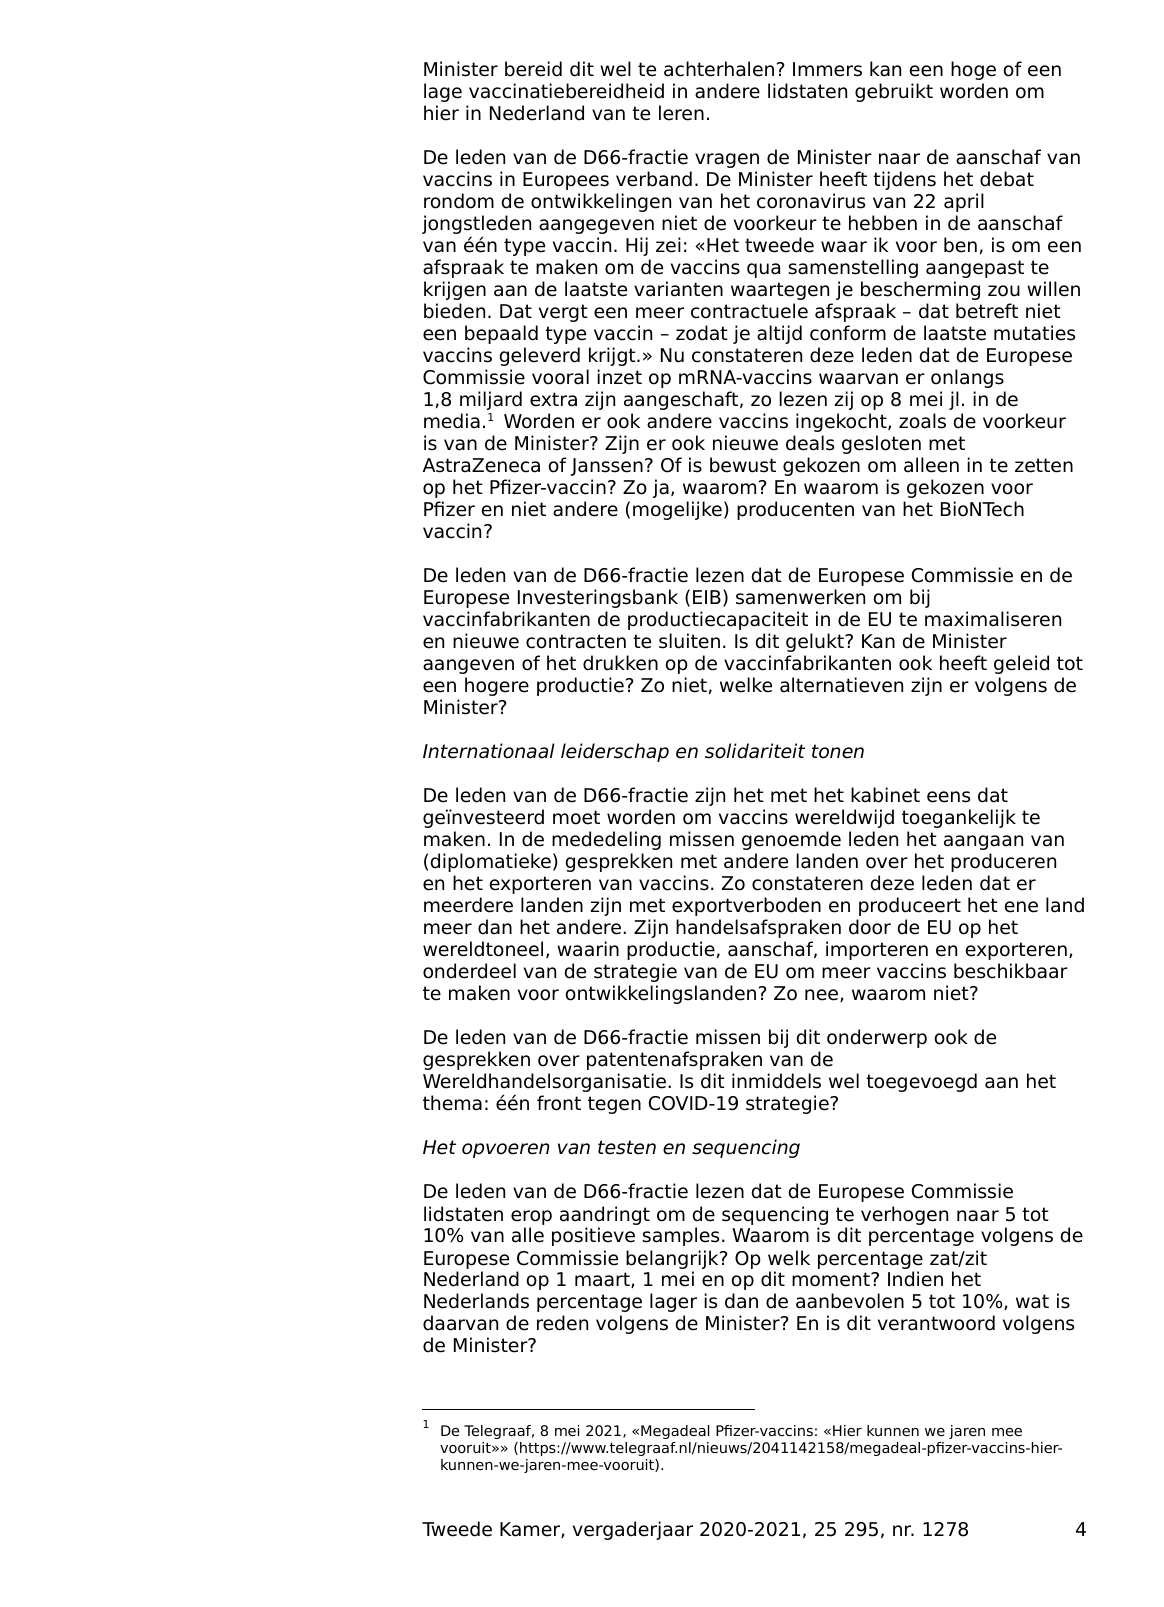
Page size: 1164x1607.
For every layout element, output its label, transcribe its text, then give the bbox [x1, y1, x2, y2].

text De leden van de D66-fractie missen bij dit onderwerp ook de gesprekken over patentenafspraken van de Wereldhandelsorganisatie. Is dit inmiddels wel toegevoegd aan het thema: één front tegen COVID-19 strategie? [422, 1027, 1087, 1115]
text De leden van de D66-fractie zijn het met het kabinet eens dat geïnvesteerd moet worden om vaccins wereldwijd toegankelijk te maken. In de mededeling missen genoemde leden het aangaan van (diplomatieke) gesprekken met andere landen over het produceren en het exporteren van vaccins. Zo constateren deze leden dat er meerdere landen zijn met exportverboden en produceert het ene land meer dan het andere. Zijn handelsafspraken door de EU op het wereldtoneel, waarin productie, aanschaf, importeren en exporteren, onderdeel van de strategie van de EU om meer vaccins beschikbaar te maken voor ontwikkelingslanden? Zo nee, waarom niet? [422, 785, 1087, 1005]
text De leden van de D66-fractie lezen dat de Europese Commissie en de Europese Investeringsbank (EIB) samenwerken om bij vaccinfabrikanten de productiecapaciteit in de EU te maximaliseren en nieuwe contracten te sluiten. Is dit gelukt? Kan de Minister aangeven of het drukken op de vaccinfabrikanten ook heeft geleid tot een hogere productie? Zo niet, welke alternatieven zijn er volgens de Minister? [422, 565, 1087, 719]
subtitle Het opvoeren van testen en sequencing [422, 1137, 1087, 1159]
subtitle Internationaal leiderschap en solidariteit tonen [422, 741, 1087, 763]
text De leden van de D66-fractie vragen de Minister naar de aanschaf van vaccins in Europees verband. De Minister heeft tijdens het debat rondom de ontwikkelingen van het coronavirus van 22 april jongstleden aangegeven niet de voorkeur te hebben in de aanschaf van één type vaccin. Hij zei: «Het tweede waar ik voor ben, is om een afspraak te maken om de vaccins qua samenstelling aangepast te krijgen aan de laatste varianten waartegen je bescherming zou willen bieden. Dat vergt een meer contractuele afspraak – dat betreft niet een bepaald type vaccin – zodat je altijd conform de laatste mutaties vaccins geleverd krijgt.» Nu constateren deze leden dat de Europese Commissie vooral inzet op mRNA-vaccins waarvan er onlangs 1,8 miljard extra zijn aangeschaft, zo lezen zij op 8 mei jl. in de media. Worden er ook andere vaccins ingekocht, zoals de voorkeur is van de Minister? Zijn er ook nieuwe deals gesloten met AstraZeneca of Janssen? Of is bewust gekozen om alleen in te zetten op het Pfizer-vaccin? Zo ja, waarom? En waarom is gekozen voor Pfizer en niet andere (mogelijke) producenten van het BioNTech vaccin? [422, 147, 1087, 543]
text De Telegraaf, 8 mei 2021, «Megadeal Pfizer-vaccins: «Hier kunnen we jaren mee vooruit»» (https://www.telegraaf.nl/nieuws/2041142158/megadeal-pfizer-vaccins-hier-kunnen-we-jaren-mee-vooruit). [422, 1418, 1087, 1474]
text Minister bereid dit wel te achterhalen? Immers kan een hoge of een lage vaccinatiebereidheid in andere lidstaten gebruikt worden om hier in Nederland van te leren. [422, 59, 1087, 125]
text De leden van de D66-fractie lezen dat de Europese Commissie lidstaten erop aandringt om de sequencing te verhogen naar 5 tot 10% van alle positieve samples. Waarom is dit percentage volgens de Europese Commissie belangrijk? Op welk percentage zat/zit Nederland op 1 maart, 1 mei en op dit moment? Indien het Nederlands percentage lager is dan de aanbevolen 5 tot 10%, wat is daarvan de reden volgens de Minister? En is dit verantwoord volgens de Minister? [422, 1181, 1087, 1357]
